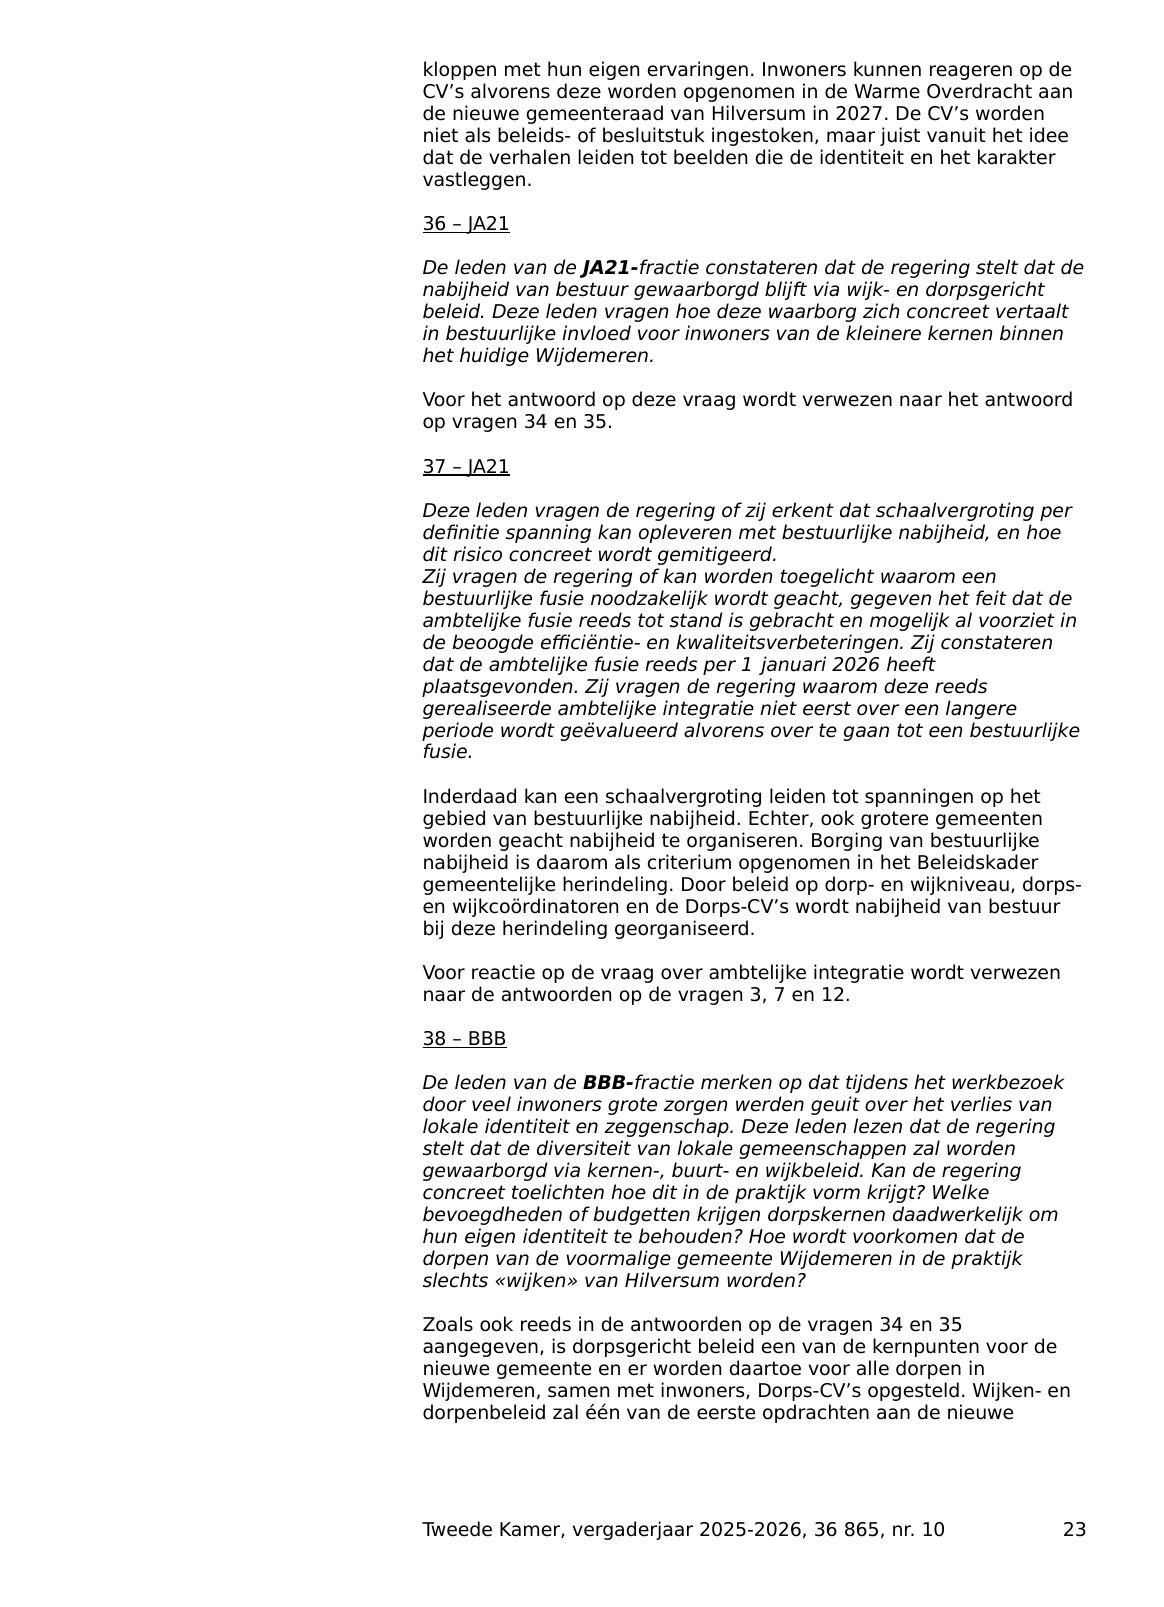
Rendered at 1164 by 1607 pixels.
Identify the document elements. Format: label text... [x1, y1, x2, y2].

text Deze leden vragen de regering of zij erkent dat schaalvergroting per definitie spanning kan opleveren met bestuurlijke nabijheid, en hoe dit risico concreet wordt gemitigeerd. [422, 500, 1087, 566]
text kloppen met hun eigen ervaringen. Inwoners kunnen reageren op de CV’s alvorens deze worden opgenomen in de Warme Overdracht aan de nieuwe gemeenteraad van Hilversum in 2027. De CV’s worden niet als beleids- of besluitstuk ingestoken, maar juist vanuit het idee dat de verhalen leiden tot beelden die de identiteit en het karakter vastleggen. [422, 59, 1087, 191]
text De leden van de JA21-fractie constateren dat de regering stelt dat de nabijheid van bestuur gewaarborgd blijft via wijk- en dorpsgericht beleid. Deze leden vragen hoe deze waarborg zich concreet vertaalt in bestuurlijke invloed voor inwoners van de kleinere kernen binnen het huidige Wijdemeren. [422, 257, 1087, 367]
subtitle 38 – BBB [422, 1028, 1087, 1050]
text Zoals ook reeds in de antwoorden op de vragen 34 en 35 aangegeven, is dorpsgericht beleid een van de kernpunten voor de nieuwe gemeente en er worden daartoe voor alle dorpen in Wijdemeren, samen met inwoners, Dorps-CV’s opgesteld. Wijken- en dorpenbeleid zal één van de eerste opdrachten aan de nieuwe [422, 1314, 1087, 1424]
text Zij vragen de regering of kan worden toegelicht waarom een bestuurlijke fusie noodzakelijk wordt geacht, gegeven het feit dat de ambtelijke fusie reeds tot stand is gebracht en mogelijk al voorziet in de beoogde efficiëntie- en kwaliteitsverbeteringen. Zij constateren dat de ambtelijke fusie reeds per 1 januari 2026 heeft plaatsgevonden. Zij vragen de regering waarom deze reeds gerealiseerde ambtelijke integratie niet eerst over een langere periode wordt geëvalueerd alvorens over te gaan tot een bestuurlijke fusie. [422, 566, 1087, 763]
text Voor het antwoord op deze vraag wordt verwezen naar het antwoord op vragen 34 en 35. [422, 389, 1087, 433]
text De leden van de BBB-fractie merken op dat tijdens het werkbezoek door veel inwoners grote zorgen werden geuit over het verlies van lokale identiteit en zeggenschap. Deze leden lezen dat de regering stelt dat de diversiteit van lokale gemeenschappen zal worden gewaarborgd via kernen-, buurt- en wijkbeleid. Kan de regering concreet toelichten hoe dit in de praktijk vorm krijgt? Welke bevoegdheden of budgetten krijgen dorpskernen daadwerkelijk om hun eigen identiteit te behouden? Hoe wordt voorkomen dat de dorpen van de voormalige gemeente Wijdemeren in de praktijk slechts «wijken» van Hilversum worden? [422, 1072, 1087, 1292]
subtitle 37 – JA21 [422, 456, 1087, 477]
text Voor reactie op de vraag over ambtelijke integratie wordt verwezen naar de antwoorden op de vragen 3, 7 en 12. [422, 962, 1087, 1006]
text Inderdaad kan een schaalvergroting leiden tot spanningen op het gebied van bestuurlijke nabijheid. Echter, ook grotere gemeenten worden geacht nabijheid te organiseren. Borging van bestuurlijke nabijheid is daarom als criterium opgenomen in het Beleidskader gemeentelijke herindeling. Door beleid op dorp- en wijkniveau, dorps- en wijkcoördinatoren en de Dorps-CV’s wordt nabijheid van bestuur bij deze herindeling georganiseerd. [422, 786, 1087, 939]
subtitle 36 – JA21 [422, 213, 1087, 235]
